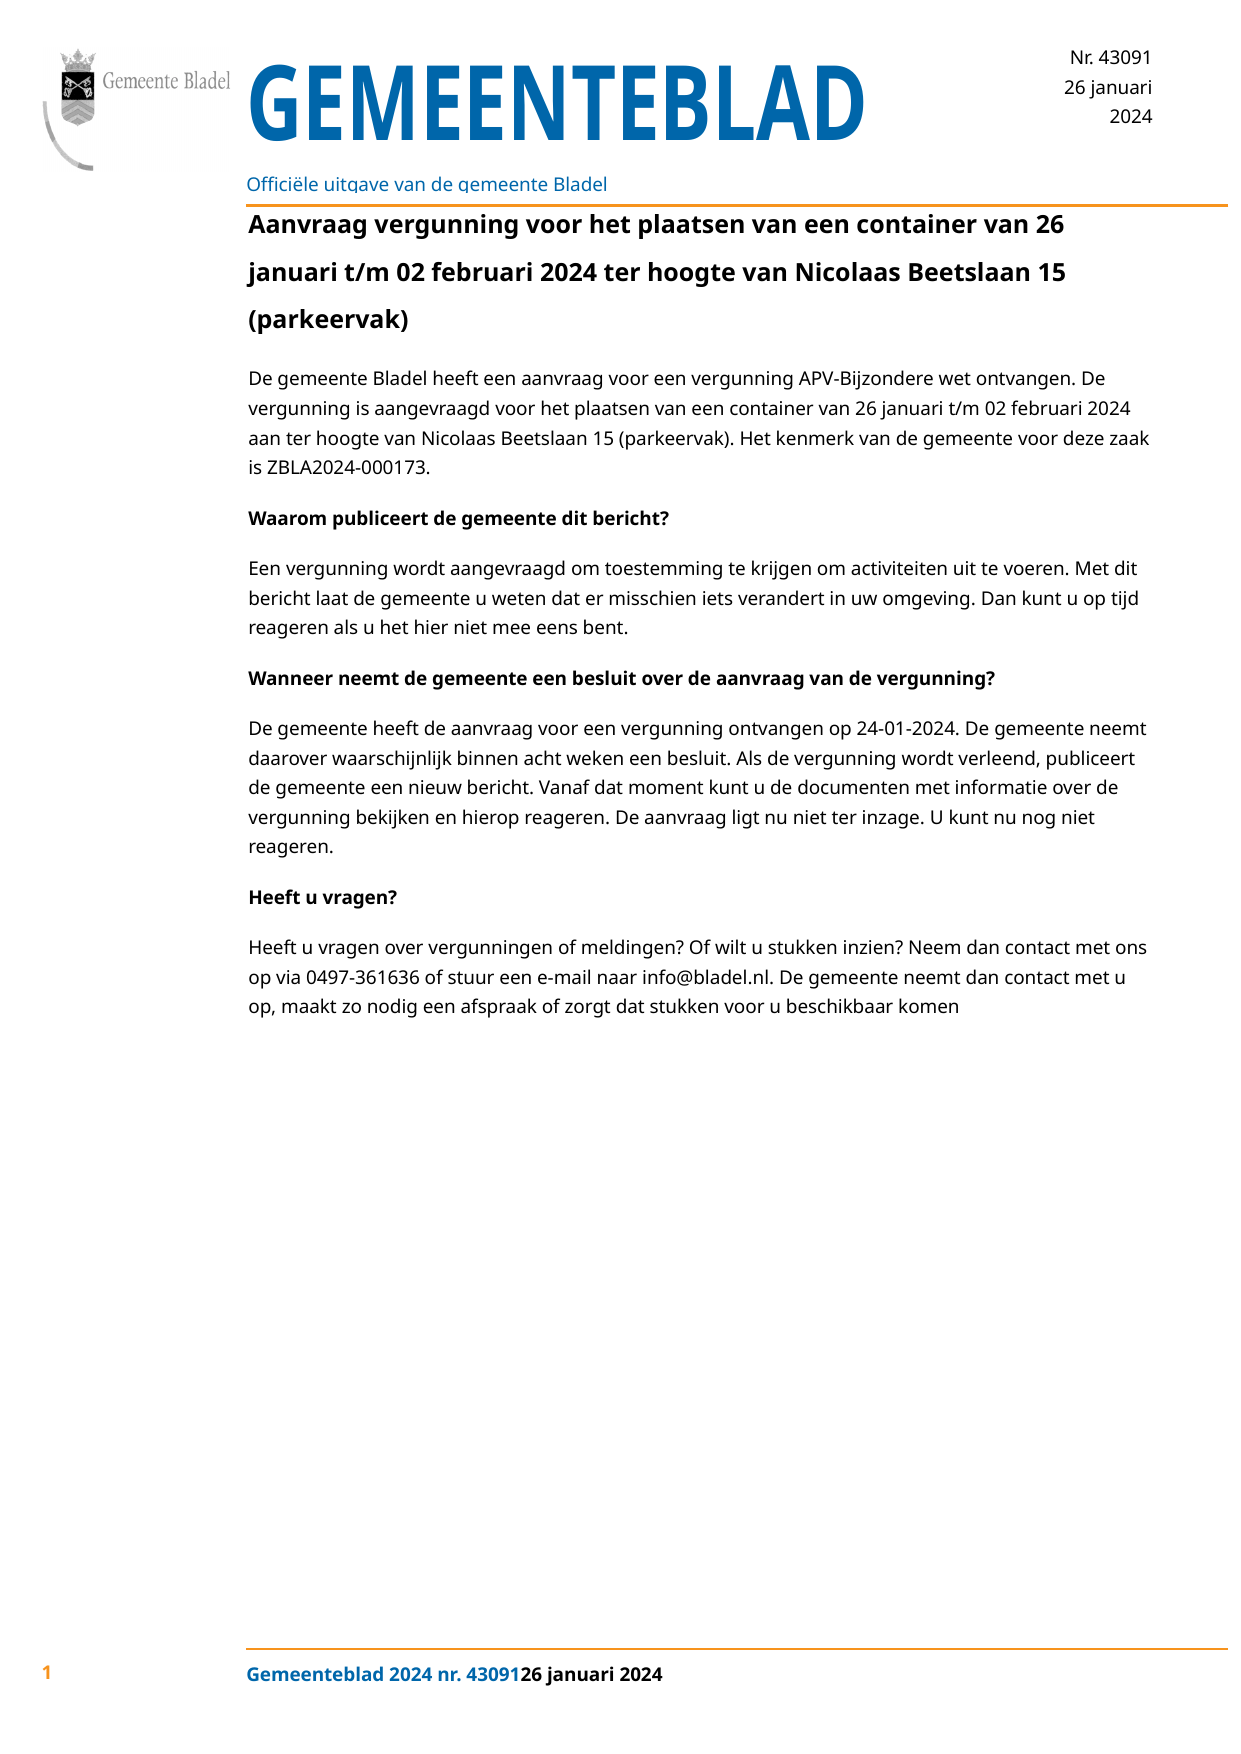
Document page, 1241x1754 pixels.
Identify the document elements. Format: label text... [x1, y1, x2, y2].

text Heeft u vragen over vergunningen of meldingen? Of wilt u stukken inzien? Neem dan contact met ons op via 0497-361636 of stuur een e-mail naar info@bladel.nl. De gemeente neemt dan contact met u op, maakt zo nodig een afspraak of zorgt dat stukken voor u beschikbaar komen [248, 934, 1152, 1019]
text Wanneer neemt de gemeente een besluit over de aanvraag van de vergunning? [248, 665, 1152, 690]
text Waarom publiceert de gemeente dit bericht? [248, 505, 1152, 530]
text Heeft u vragen? [248, 884, 1152, 909]
text De gemeente heeft de aanvraag voor een vergunning ontvangen op 24-01-2024. De gemeente neemt daarover waarschijnlijk binnen acht weken een besluit. Als de vergunning wordt verleend, publiceert de gemeente een nieuw bericht. Vanaf dat moment kunt u de documenten met informatie over de vergunning bekijken en hierop reageren. De aanvraag ligt nu niet ter inzage. U kunt nu nog niet reageren. [248, 715, 1152, 859]
text Een vergunning wordt aangevraagd om toestemming te krijgen om activiteiten uit te voeren. Met dit bericht laat de gemeente u weten dat er misschien iets verandert in uw omgeving. Dan kunt u op tijd reageren als u het hier niet mee eens bent. [248, 555, 1152, 640]
text Aanvraag vergunning voor het plaatsen van een container van 26 januari t/m 02 februari 2024 ter hoogte van Nicolaas Beetslaan 15 (parkeervak) [248, 207, 1152, 336]
picture [41, 47, 231, 172]
text De gemeente Bladel heeft een aanvraag voor een vergunning APV-Bijzondere wet ontvangen. De vergunning is aangevraagd voor het plaatsen van een container van 26 januari t/m 02 februari 2024 aan ter hoogte van Nicolaas Beetslaan 15 (parkeervak). Het kenmerk van de gemeente voor deze zaak is ZBLA2024-000173. [248, 366, 1152, 480]
